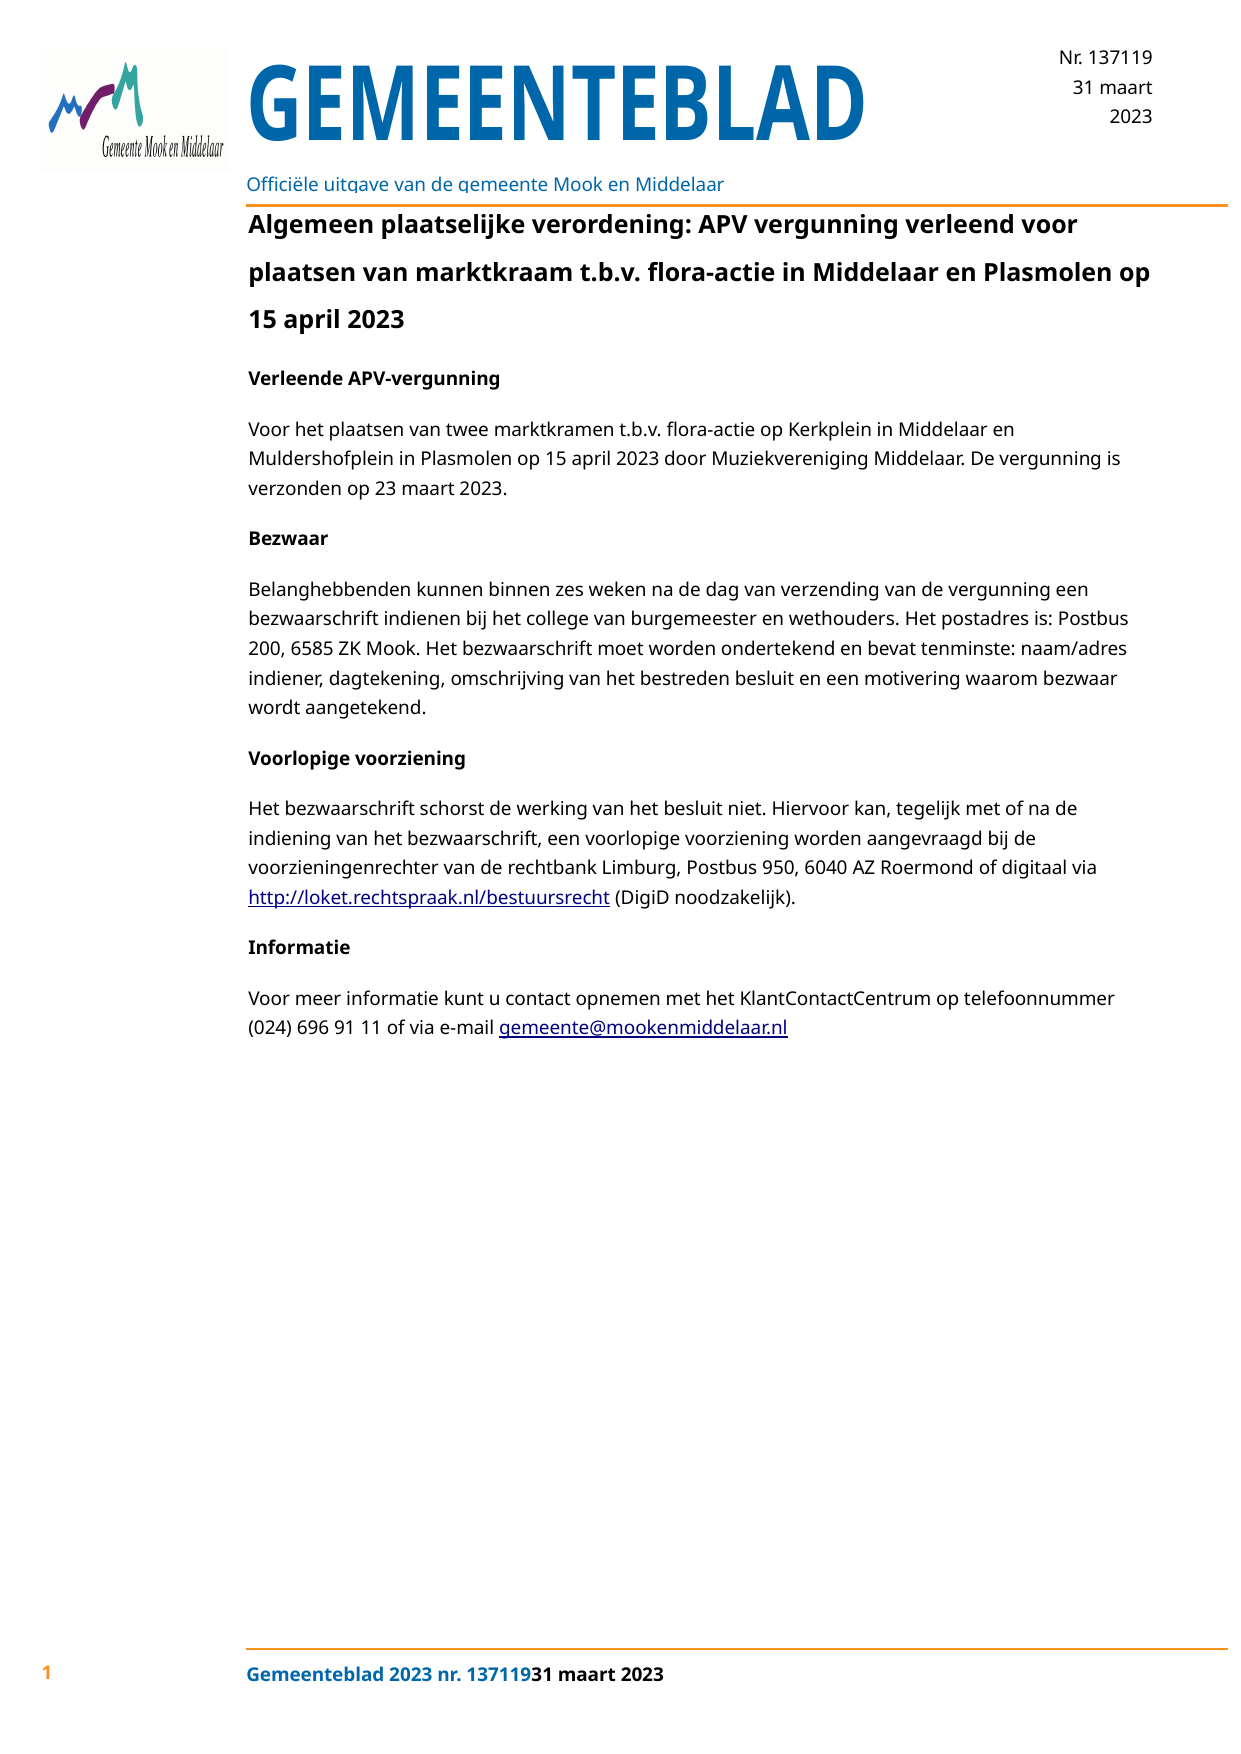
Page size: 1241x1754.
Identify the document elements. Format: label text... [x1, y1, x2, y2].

text Algemeen plaatselijke verordening: APV vergunning verleend voor plaatsen van marktkraam t.b.v. flora-actie in Middelaar en Plasmolen op 15 april 2023 [248, 207, 1152, 336]
text Voor het plaatsen van twee marktkramen t.b.v. flora-actie op Kerkplein in Middelaar en Muldershofplein in Plasmolen op 15 april 2023 door Muziekvereniging Middelaar. De vergunning is verzonden op 23 maart 2023. [248, 416, 1152, 501]
picture [41, 47, 231, 172]
text Verleende APV-vergunning [248, 366, 1152, 391]
text Informatie [248, 934, 1152, 960]
text Voor meer informatie kunt u contact opnemen met het KlantContactCentrum op telefoonnummer (024) 696 91 11 of via e-mail gemeente@mookenmiddelaar.nl [248, 985, 1152, 1040]
text Voorlopige voorziening [248, 745, 1152, 770]
text Het bezwaarschrift schorst de werking van het besluit niet. Hiervoor kan, tegelijk met of na de indiening van het bezwaarschrift, een voorlopige voorziening worden aangevraagd bij de voorzieningenrechter van de rechtbank Limburg, Postbus 950, 6040 AZ Roermond of digitaal via http://loket.rechtspraak.nl/bestuursrecht (DigiD noodzakelijk). [248, 795, 1152, 909]
text Belanghebbenden kunnen binnen zes weken na de dag van verzending van de vergunning een bezwaarschrift indienen bij het college van burgemeester en wethouders. Het postadres is: Postbus 200, 6585 ZK Mook. Het bezwaarschrift moet worden ondertekend en bevat tenminste: naam/adres indiener, dagtekening, omschrijving van het bestreden besluit en een motivering waarom bezwaar wordt aangetekend. [248, 576, 1152, 720]
text Bezwaar [248, 526, 1152, 551]
